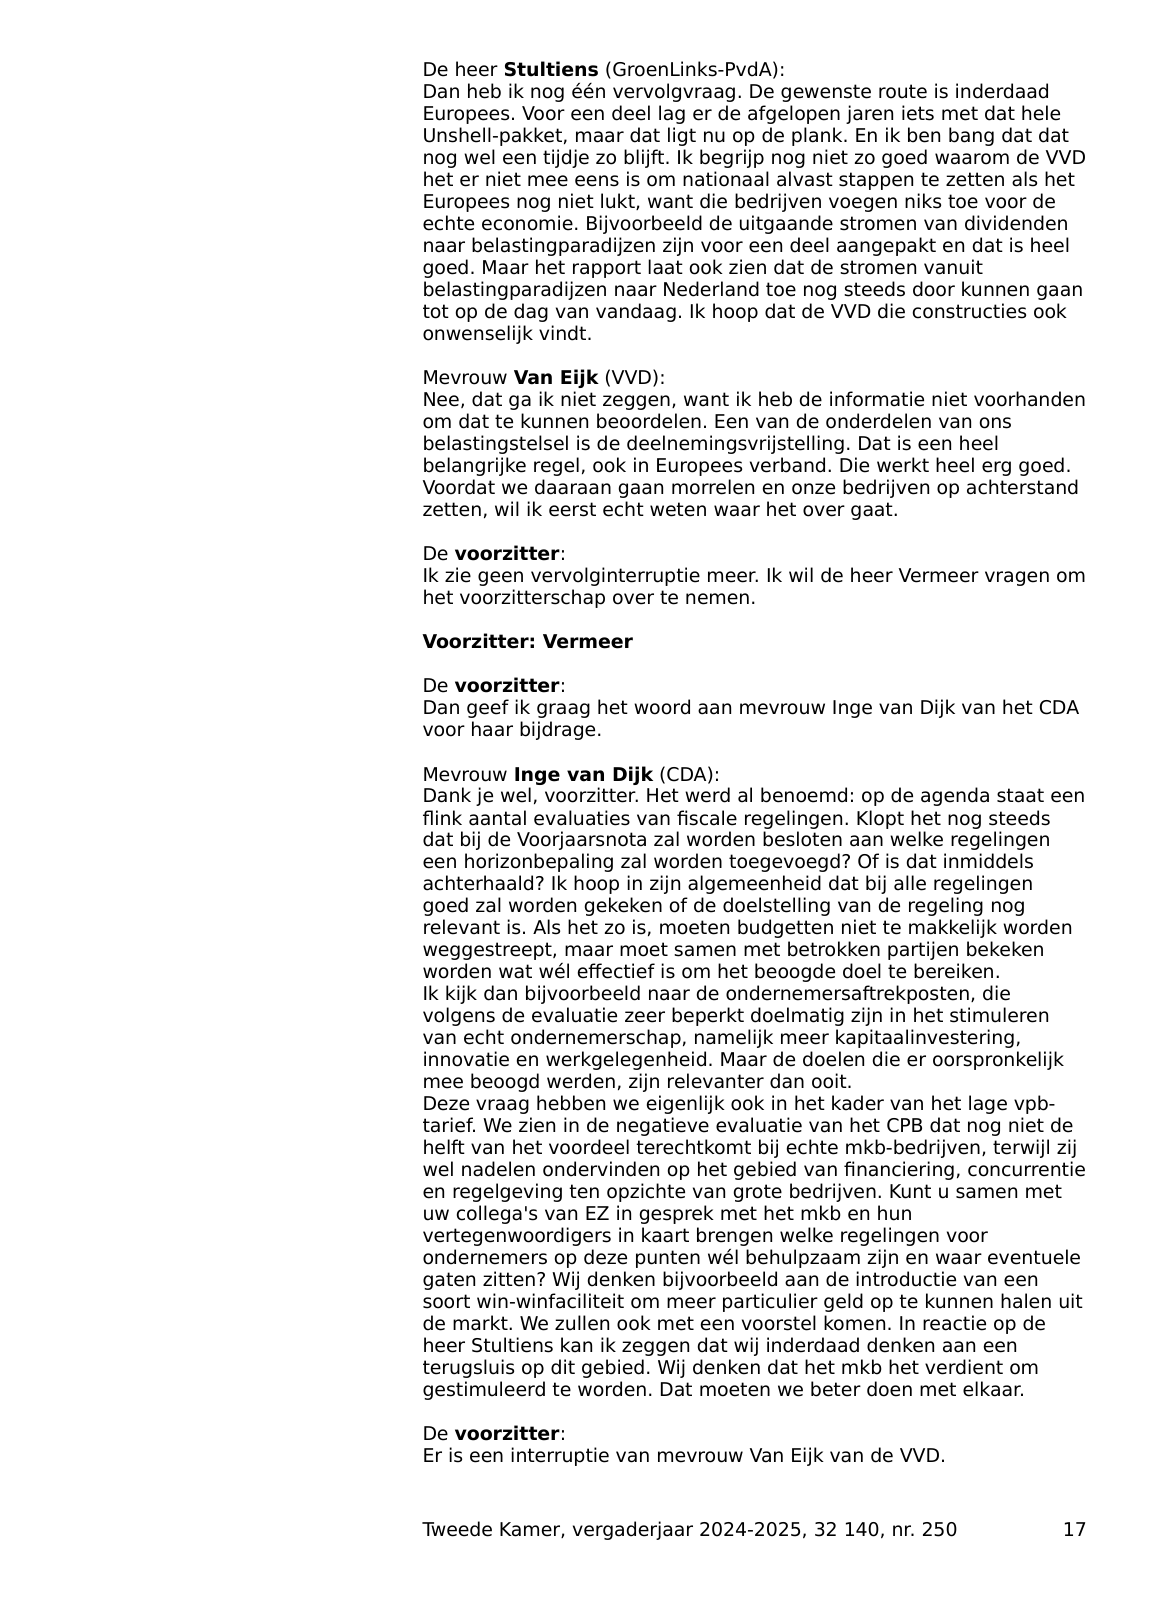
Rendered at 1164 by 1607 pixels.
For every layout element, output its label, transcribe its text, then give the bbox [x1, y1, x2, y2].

text Voorzitter: Vermeer [422, 631, 1087, 653]
text Dan geef ik graag het woord aan mevrouw Inge van Dijk van het CDA voor haar bijdrage. [422, 697, 1087, 741]
text Mevrouw Van Eijk (VVD): [422, 367, 1087, 389]
text De voorzitter: [422, 1423, 1087, 1445]
text De voorzitter: [422, 543, 1087, 565]
text Mevrouw Inge van Dijk (CDA): [422, 763, 1087, 785]
text Nee, dat ga ik niet zeggen, want ik heb de informatie niet voorhanden om dat te kunnen beoordelen. Een van de onderdelen van ons belastingstelsel is de deelnemingsvrijstelling. Dat is een heel belangrijke regel, ook in Europees verband. Die werkt heel erg goed. Voordat we daaraan gaan morrelen en onze bedrijven op achterstand zetten, wil ik eerst echt weten waar het over gaat. [422, 389, 1087, 521]
text Dank je wel, voorzitter. Het werd al benoemd: op de agenda staat een flink aantal evaluaties van fiscale regelingen. Klopt het nog steeds dat bij de Voorjaarsnota zal worden besloten aan welke regelingen een horizonbepaling zal worden toegevoegd? Of is dat inmiddels achterhaald? Ik hoop in zijn algemeenheid dat bij alle regelingen goed zal worden gekeken of de doelstelling van de regeling nog relevant is. Als het zo is, moeten budgetten niet te makkelijk worden weggestreept, maar moet samen met betrokken partijen bekeken worden wat wél effectief is om het beoogde doel te bereiken. [422, 785, 1087, 983]
text Dan heb ik nog één vervolgvraag. De gewenste route is inderdaad Europees. Voor een deel lag er de afgelopen jaren iets met dat hele Unshell-pakket, maar dat ligt nu op de plank. En ik ben bang dat dat nog wel een tijdje zo blijft. Ik begrijp nog niet zo goed waarom de VVD het er niet mee eens is om nationaal alvast stappen te zetten als het Europees nog niet lukt, want die bedrijven voegen niks toe voor de echte economie. Bijvoorbeeld de uitgaande stromen van dividenden naar belastingparadijzen zijn voor een deel aangepakt en dat is heel goed. Maar het rapport laat ook zien dat de stromen vanuit belastingparadijzen naar Nederland toe nog steeds door kunnen gaan tot op de dag van vandaag. Ik hoop dat de VVD die constructies ook onwenselijk vindt. [422, 81, 1087, 345]
text Ik zie geen vervolginterruptie meer. Ik wil de heer Vermeer vragen om het voorzitterschap over te nemen. [422, 565, 1087, 609]
text De heer Stultiens (GroenLinks-PvdA): [422, 59, 1087, 81]
text Deze vraag hebben we eigenlijk ook in het kader van het lage vpb-tarief. We zien in de negatieve evaluatie van het CPB dat nog niet de helft van het voordeel terechtkomt bij echte mkb-bedrijven, terwijl zij wel nadelen ondervinden op het gebied van financiering, concurrentie en regelgeving ten opzichte van grote bedrijven. Kunt u samen met uw collega's van EZ in gesprek met het mkb en hun vertegenwoordigers in kaart brengen welke regelingen voor ondernemers op deze punten wél behulpzaam zijn en waar eventuele gaten zitten? Wij denken bijvoorbeeld aan de introductie van een soort win-winfaciliteit om meer particulier geld op te kunnen halen uit de markt. We zullen ook met een voorstel komen. In reactie op de heer Stultiens kan ik zeggen dat wij inderdaad denken aan een terugsluis op dit gebied. Wij denken dat het mkb het verdient om gestimuleerd te worden. Dat moeten we beter doen met elkaar. [422, 1093, 1087, 1401]
text Ik kijk dan bijvoorbeeld naar de ondernemersaftrekposten, die volgens de evaluatie zeer beperkt doelmatig zijn in het stimuleren van echt ondernemerschap, namelijk meer kapitaalinvestering, innovatie en werkgelegenheid. Maar de doelen die er oorspronkelijk mee beoogd werden, zijn relevanter dan ooit. [422, 983, 1087, 1093]
text De voorzitter: [422, 675, 1087, 697]
text Er is een interruptie van mevrouw Van Eijk van de VVD. [422, 1445, 1087, 1467]
